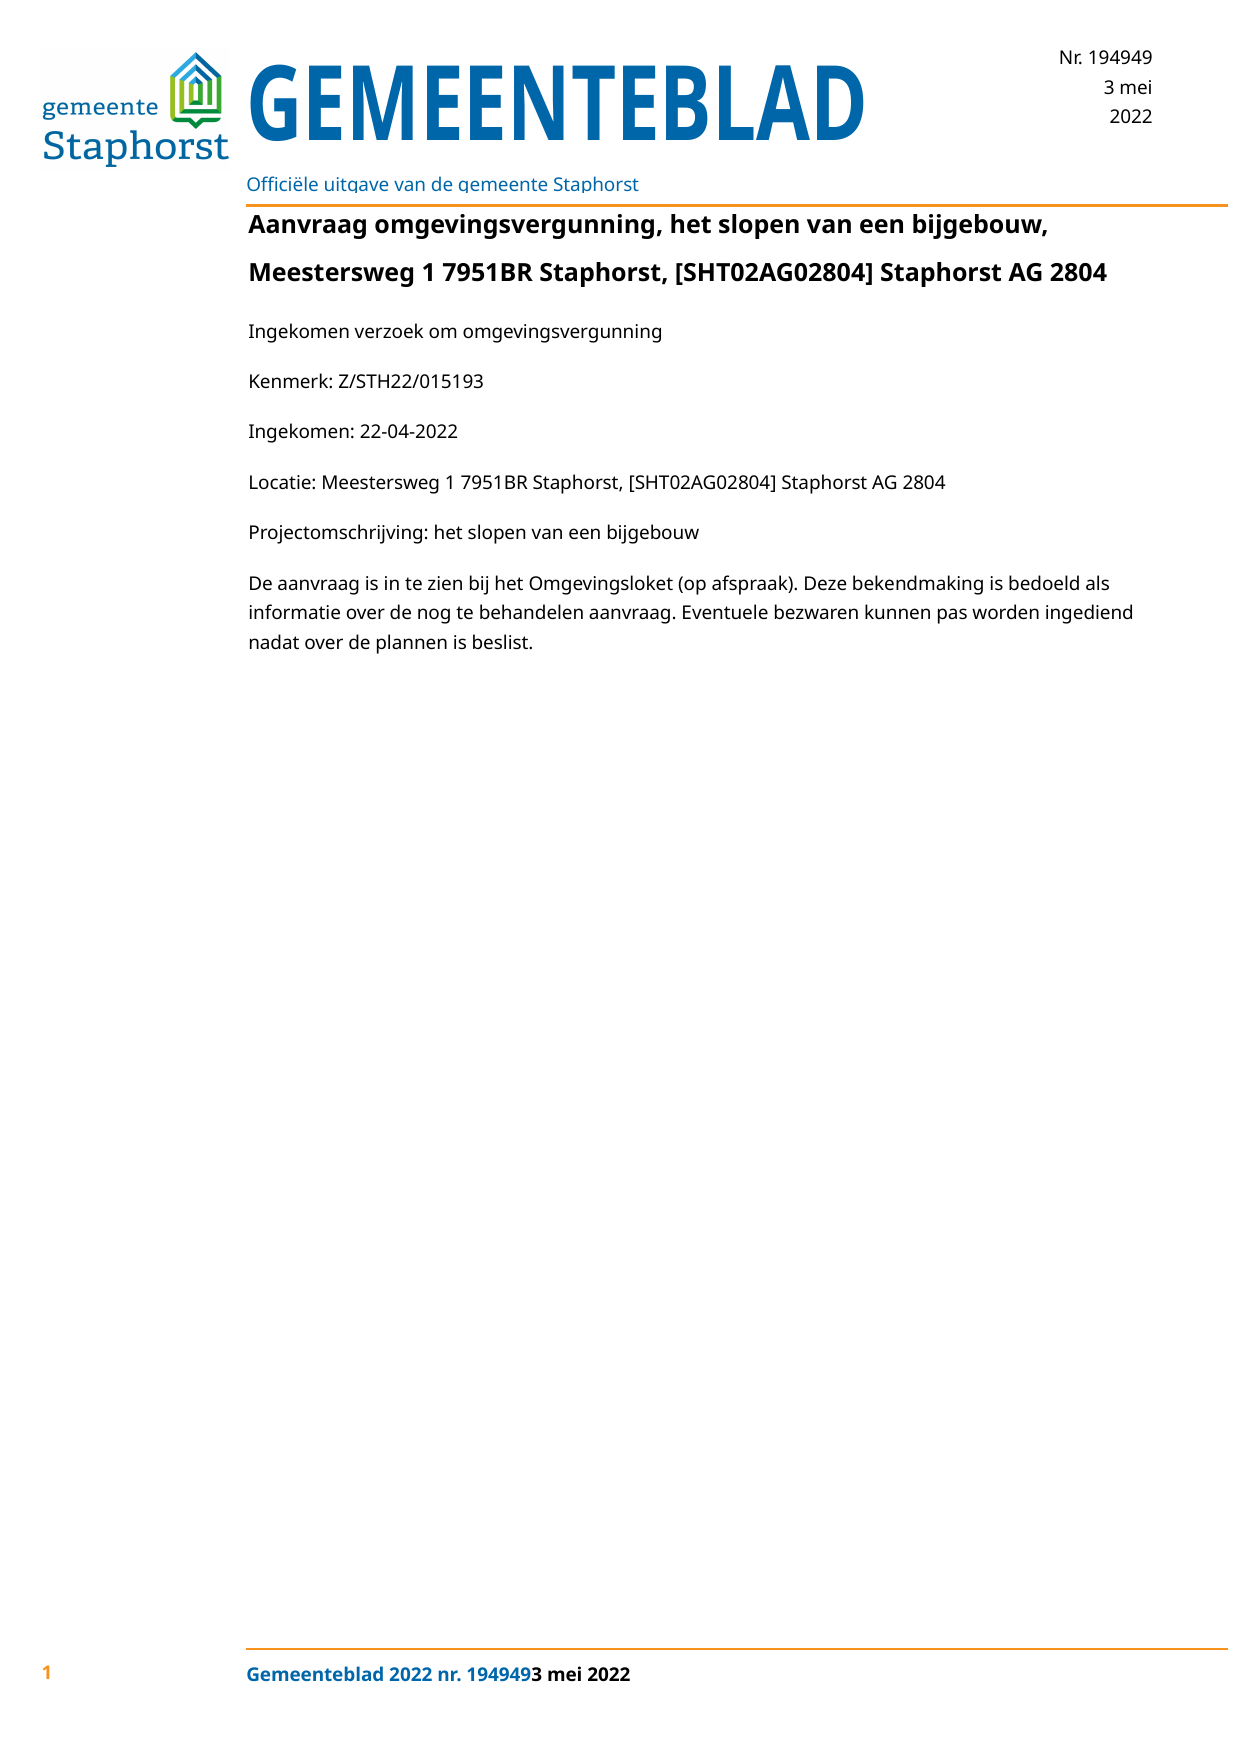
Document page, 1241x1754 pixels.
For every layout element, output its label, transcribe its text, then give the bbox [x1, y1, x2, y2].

text Ingekomen verzoek om omgevingsvergunning [248, 318, 1152, 344]
picture [41, 47, 231, 172]
text Locatie: Meestersweg 1 7951BR Staphorst, [SHT02AG02804] Staphorst AG 2804 [248, 469, 1152, 495]
text Aanvraag omgevingsvergunning, het slopen van een bijgebouw, Meestersweg 1 7951BR Staphorst, [SHT02AG02804] Staphorst AG 2804 [248, 207, 1152, 288]
text Projectomschrijving: het slopen van een bijgebouw [248, 519, 1152, 545]
text Kenmerk: Z/STH22/015193 [248, 368, 1152, 394]
text De aanvraag is in te zien bij het Omgevingsloket (op afspraak). Deze bekendmaking is bedoeld als informatie over de nog te behandelen aanvraag. Eventuele bezwaren kunnen pas worden ingediend nadat over de plannen is beslist. [248, 570, 1152, 655]
text Ingekomen: 22-04-2022 [248, 419, 1152, 444]
